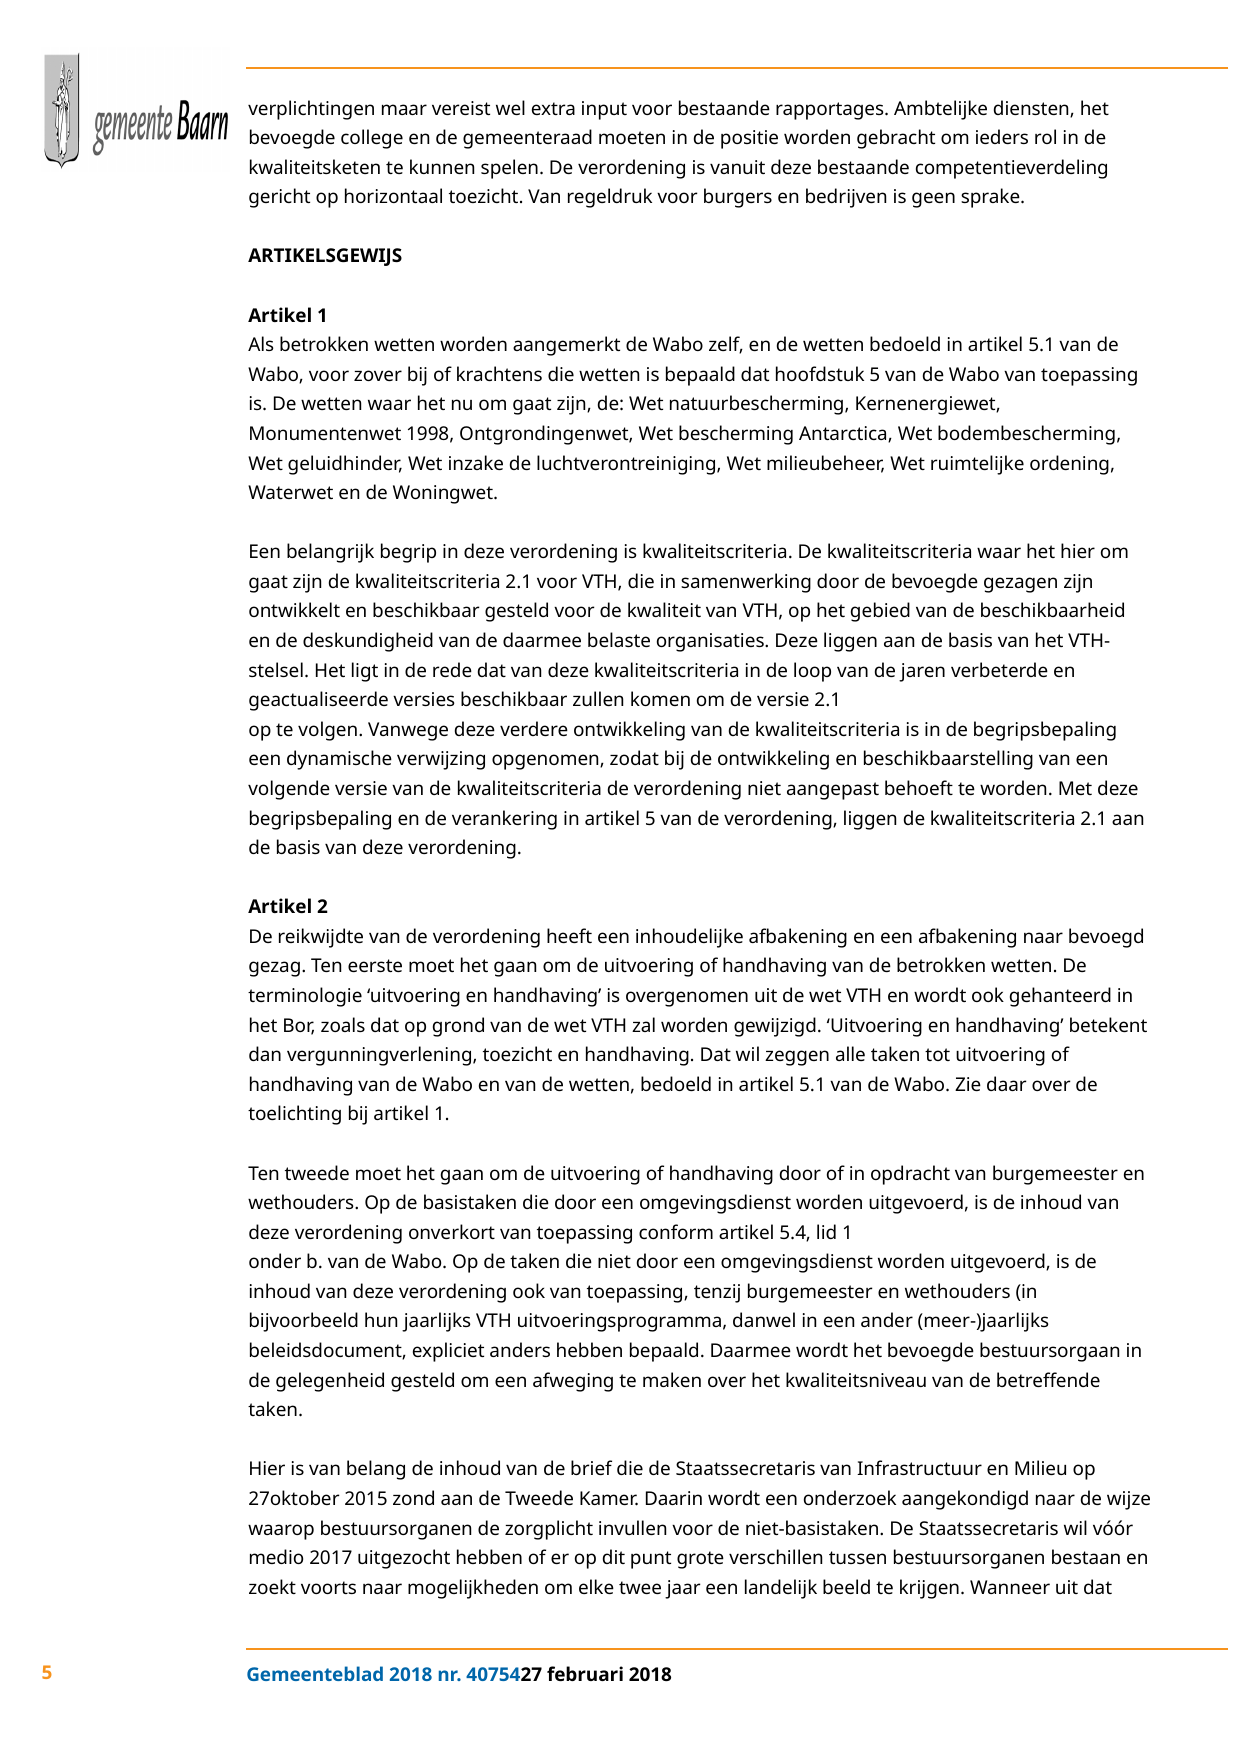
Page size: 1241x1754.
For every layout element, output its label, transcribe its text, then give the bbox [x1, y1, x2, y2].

text Artikel 2 [248, 893, 1152, 919]
text onder b. van de Wabo. Op de taken die niet door een omgevingsdienst worden uitgevoerd, is de inhoud van deze verordening ook van toepassing, tenzij burgemeester en wethouders (in bijvoorbeeld hun jaarlijks VTH uitvoeringsprogramma, danwel in een ander (meer-)jaarlijks beleidsdocument, expliciet anders hebben bepaald. Daarmee wordt het bevoegde bestuursorgaan in de gelegenheid gesteld om een afweging te maken over het kwaliteitsniveau van de betreffende taken. [248, 1248, 1152, 1422]
text verplichtingen maar vereist wel extra input voor bestaande rapportages. Ambtelijke diensten, het bevoegde college en de gemeenteraad moeten in de positie worden gebracht om ieders rol in de kwaliteitsketen te kunnen spelen. De verordening is vanuit deze bestaande competentieverdeling gericht op horizontaal toezicht. Van regeldruk voor burgers en bedrijven is geen sprake. [248, 95, 1152, 209]
text op te volgen. Vanwege deze verdere ontwikkeling van de kwaliteitscriteria is in de begripsbepaling een dynamische verwijzing opgenomen, zodat bij de ontwikkeling en beschikbaarstelling van een volgende versie van de kwaliteitscriteria de verordening niet aangepast behoeft te worden. Met deze begripsbepaling en de verankering in artikel 5 van de verordening, liggen de kwaliteitscriteria 2.1 aan de basis van deze verordening. [248, 716, 1152, 860]
text Artikel 1 [248, 302, 1152, 328]
text ARTIKELSGEWIJS [248, 243, 1152, 268]
text Een belangrijk begrip in deze verordening is kwaliteitscriteria. De kwaliteitscriteria waar het hier om gaat zijn de kwaliteitscriteria 2.1 voor VTH, die in samenwerking door de bevoegde gezagen zijn ontwikkelt en beschikbaar gesteld voor de kwaliteit van VTH, op het gebied van de beschikbaarheid en de deskundigheid van de daarmee belaste organisaties. Deze liggen aan de basis van het VTH-stelsel. Het ligt in de rede dat van deze kwaliteitscriteria in de loop van de jaren verbeterde en geactualiseerde versies beschikbaar zullen komen om de versie 2.1 [248, 538, 1152, 712]
text Als betrokken wetten worden aangemerkt de Wabo zelf, en de wetten bedoeld in artikel 5.1 van de Wabo, voor zover bij of krachtens die wetten is bepaald dat hoofdstuk 5 van de Wabo van toepassing is. De wetten waar het nu om gaat zijn, de: Wet natuurbescherming, Kernenergiewet, Monumentenwet 1998, Ontgrondingenwet, Wet bescherming Antarctica, Wet bodembescherming, Wet geluidhinder, Wet inzake de luchtverontreiniging, Wet milieubeheer, Wet ruimtelijke ordening, Waterwet en de Woningwet. [248, 331, 1152, 505]
text Hier is van belang de inhoud van de brief die de Staatssecretaris van Infrastructuur en Milieu op 27oktober 2015 zond aan de Tweede Kamer. Daarin wordt een onderzoek aangekondigd naar de wijze waarop bestuursorganen de zorgplicht invullen voor de niet-basistaken. De Staatssecretaris wil vóór medio 2017 uitgezocht hebben of er op dit punt grote verschillen tussen bestuursorganen bestaan en zoekt voorts naar mogelijkheden om elke twee jaar een landelijk beeld te krijgen. Wanneer uit dat [248, 1456, 1152, 1600]
text Ten tweede moet het gaan om de uitvoering of handhaving door of in opdracht van burgemeester en wethouders. Op de basistaken die door een omgevingsdienst worden uitgevoerd, is de inhoud van deze verordening onverkort van toepassing conform artikel 5.4, lid 1 [248, 1160, 1152, 1245]
picture [41, 47, 231, 172]
text De reikwijdte van de verordening heeft een inhoudelijke afbakening en een afbakening naar bevoegd gezag. Ten eerste moet het gaan om de uitvoering of handhaving van de betrokken wetten. De terminologie ‘uitvoering en handhaving’ is overgenomen uit de wet VTH en wordt ook gehanteerd in het Bor, zoals dat op grond van de wet VTH zal worden gewijzigd. ‘Uitvoering en handhaving’ betekent dan vergunningverlening, toezicht en handhaving. Dat wil zeggen alle taken tot uitvoering of handhaving van de Wabo en van de wetten, bedoeld in artikel 5.1 van de Wabo. Zie daar over de toelichting bij artikel 1. [248, 923, 1152, 1126]
